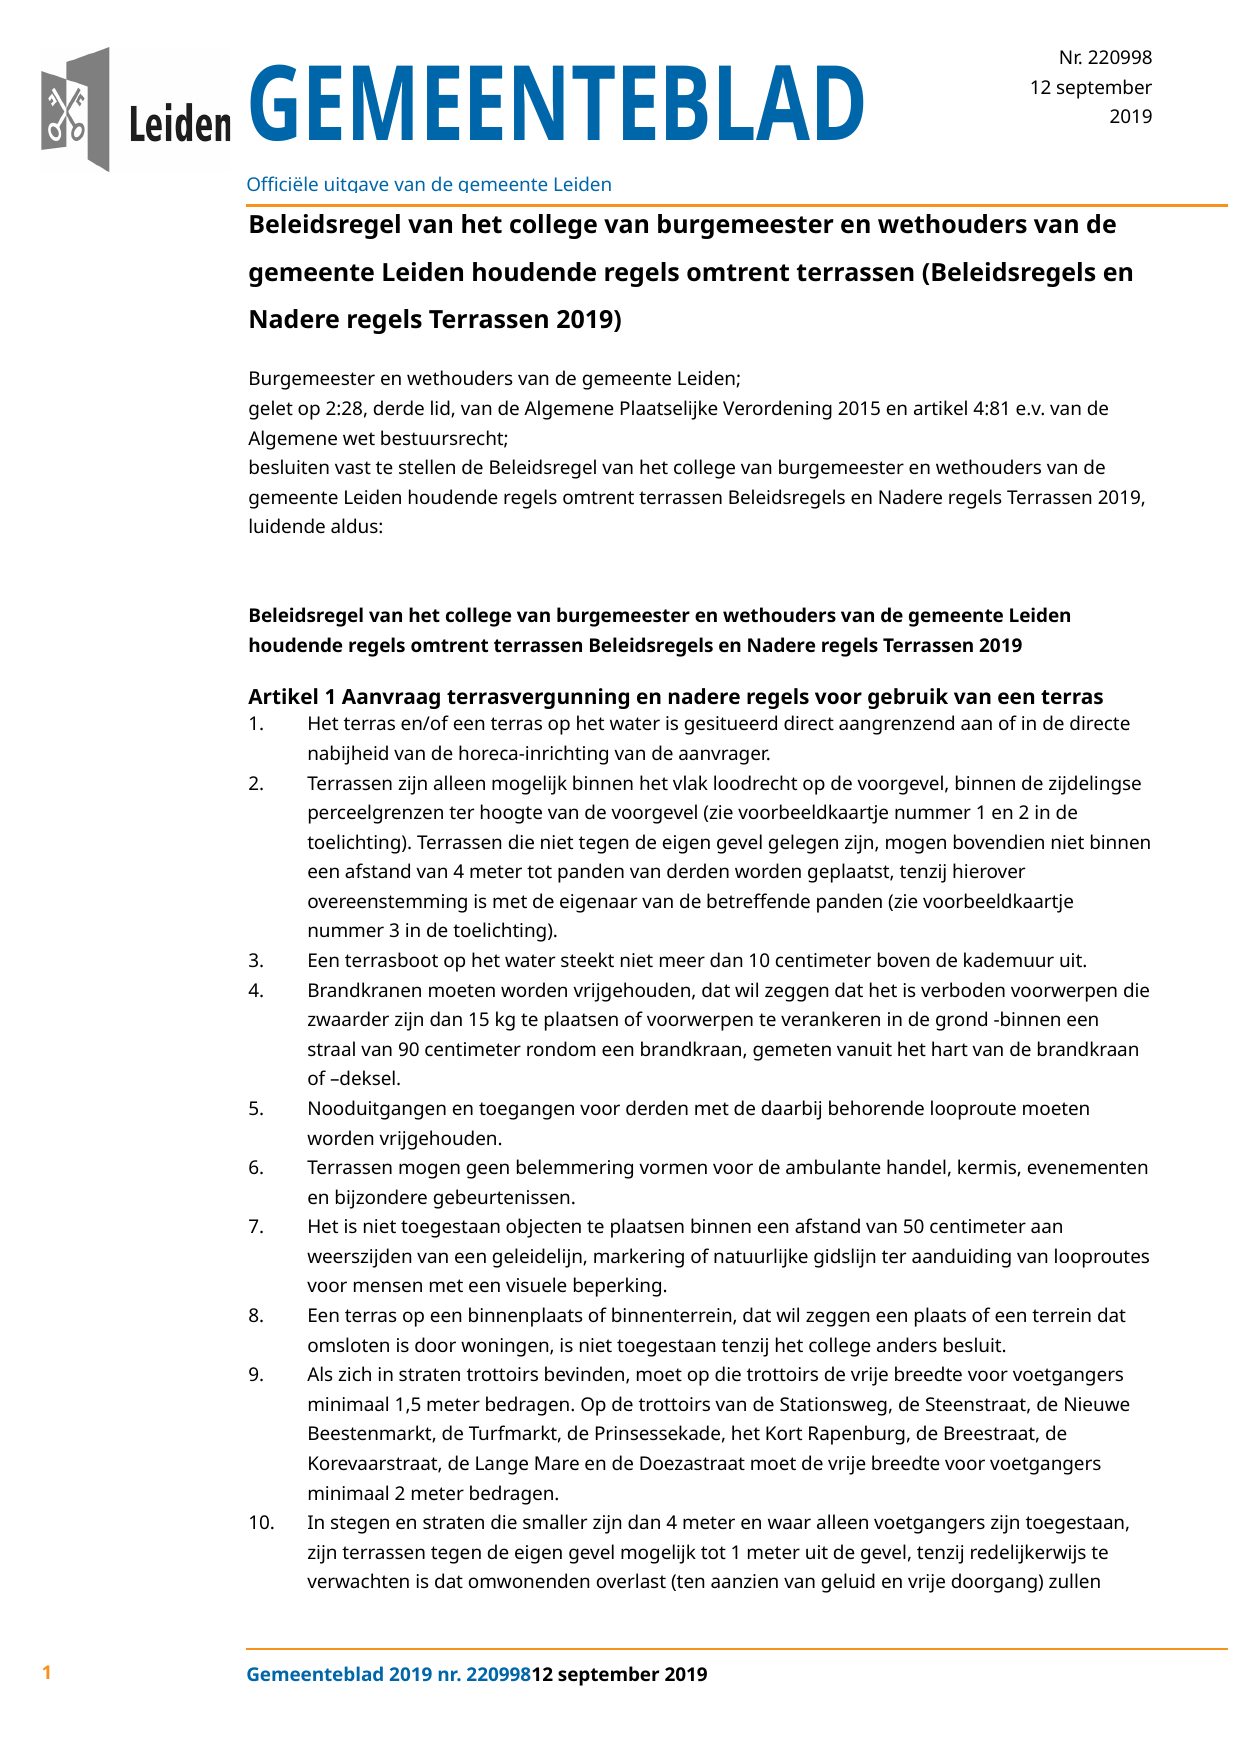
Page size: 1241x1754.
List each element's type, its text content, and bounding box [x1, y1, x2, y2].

list In stegen en straten die smaller zijn dan 4 meter en waar alleen voetgangers zijn toegestaan, zijn terrassen tegen de eigen gevel mogelijk tot 1 meter uit de gevel, tenzij redelijkerwijs te verwachten is dat omwonenden overlast (ten aanzien van geluid en vrije doorgang) zullen [248, 1509, 1152, 1594]
list Brandkranen moeten worden vrijgehouden, dat wil zeggen dat het is verboden voorwerpen die zwaarder zijn dan 15 kg te plaatsen of voorwerpen te verankeren in de grond -binnen een straal van 90 centimeter rondom een brandkraan, gemeten vanuit het hart van de brandkraan of –deksel. [248, 977, 1152, 1091]
text Beleidsregel van het college van burgemeester en wethouders van de gemeente Leiden houdende regels omtrent terrassen Beleidsregels en Nadere regels Terrassen 2019 [248, 602, 1152, 657]
list Een terrasboot op het water steekt niet meer dan 10 centimeter boven de kademuur uit. [248, 947, 1152, 973]
list Het terras en/of een terras op het water is gesitueerd direct aangrenzend aan of in de directe nabijheid van de horeca-inrichting van de aanvrager. [248, 711, 1152, 766]
text Burgemeester en wethouders van de gemeente Leiden; [248, 366, 1152, 391]
list Terrassen mogen geen belemmering vormen voor de ambulante handel, kermis, evenementen en bijzondere gebeurtenissen. [248, 1154, 1152, 1210]
text Artikel 1 Aanvraag terrasvergunning en nadere regels voor gebruik van een terras [248, 682, 1152, 711]
text gelet op 2:28, derde lid, van de Algemene Plaatselijke Verordening 2015 en artikel 4:81 e.v. van de Algemene wet bestuursrecht; [248, 395, 1152, 450]
text besluiten vast te stellen de Beleidsregel van het college van burgemeester en wethouders van de gemeente Leiden houdende regels omtrent terrassen Beleidsregels en Nadere regels Terrassen 2019, luidende aldus: [248, 454, 1152, 539]
list Terrassen zijn alleen mogelijk binnen het vlak loodrecht op de voorgevel, binnen de zijdelingse perceelgrenzen ter hoogte van de voorgevel (zie voorbeeldkaartje nummer 1 en 2 in de toelichting). Terrassen die niet tegen de eigen gevel gelegen zijn, mogen bovendien niet binnen een afstand van 4 meter tot panden van derden worden geplaatst, tenzij hierover overeenstemming is met de eigenaar van de betreffende panden (zie voorbeeldkaartje nummer 3 in de toelichting). [248, 770, 1152, 943]
list Nooduitgangen en toegangen voor derden met de daarbij behorende looproute moeten worden vrijgehouden. [248, 1095, 1152, 1151]
list Als zich in straten trottoirs bevinden, moet op die trottoirs de vrije breedte voor voetgangers minimaal 1,5 meter bedragen. Op de trottoirs van de Stationsweg, de Steenstraat, de Nieuwe Beestenmarkt, de Turfmarkt, de Prinsessekade, het Kort Rapenburg, de Breestraat, de Korevaarstraat, de Lange Mare en de Doezastraat moet de vrije breedte voor voetgangers minimaal 2 meter bedragen. [248, 1361, 1152, 1506]
list Het is niet toegestaan objecten te plaatsen binnen een afstand van 50 centimeter aan weerszijden van een geleidelijn, markering of natuurlijke gidslijn ter aanduiding van looproutes voor mensen met een visuele beperking. [248, 1213, 1152, 1298]
list Een terras op een binnenplaats of binnenterrein, dat wil zeggen een plaats of een terrein dat omsloten is door woningen, is niet toegestaan tenzij het college anders besluit. [248, 1302, 1152, 1358]
text Beleidsregel van het college van burgemeester en wethouders van de gemeente Leiden houdende regels omtrent terrassen (Beleidsregels en Nadere regels Terrassen 2019) [248, 207, 1152, 336]
picture [41, 47, 231, 172]
